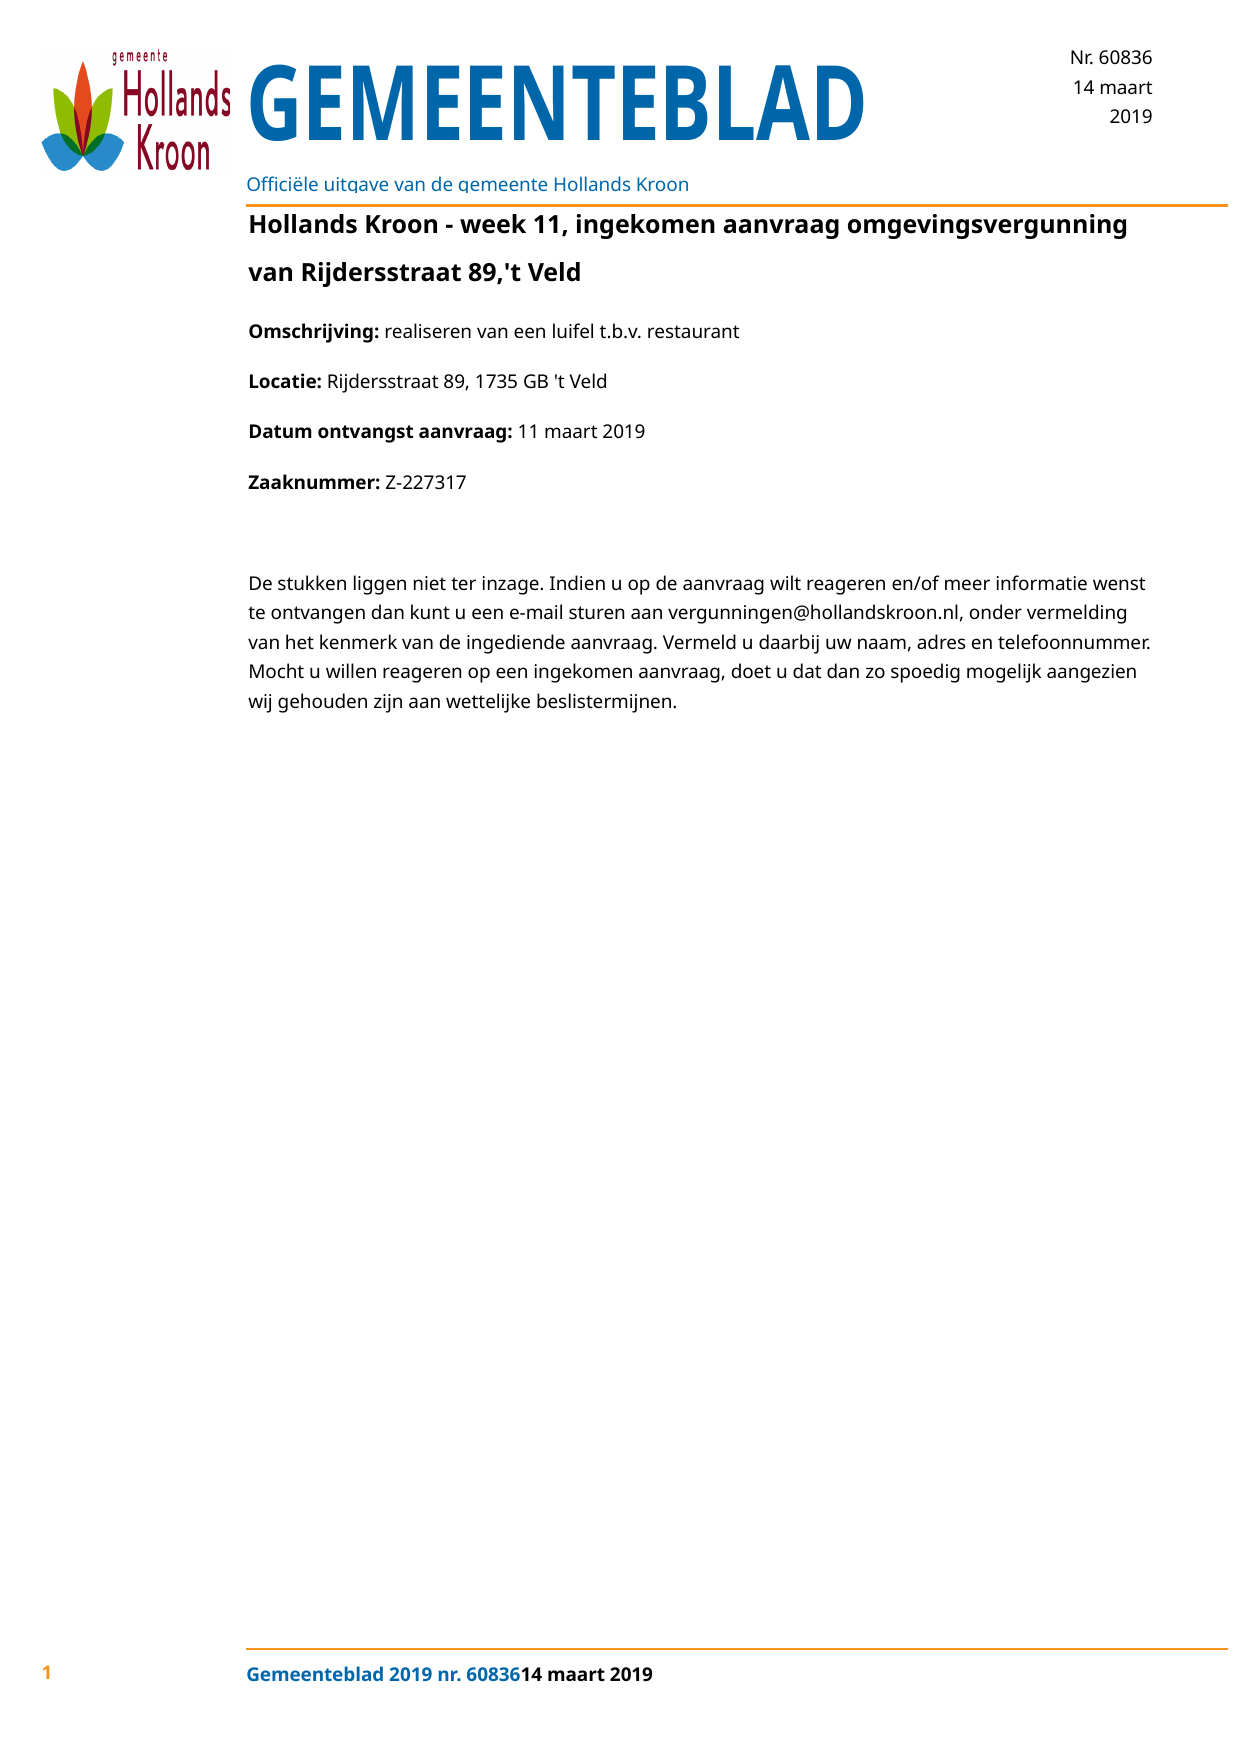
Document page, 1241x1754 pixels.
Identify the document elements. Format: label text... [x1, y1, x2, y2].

text Locatie: Rijdersstraat 89, 1735 GB 't Veld [248, 368, 1152, 394]
picture [41, 47, 231, 172]
text Omschrijving: realiseren van een luifel t.b.v. restaurant [248, 318, 1152, 344]
text De stukken liggen niet ter inzage. Indien u op de aanvraag wilt reageren en/of meer informatie wenst te ontvangen dan kunt u een e-mail sturen aan vergunningen@hollandskroon.nl, onder vermelding van het kenmerk van de ingediende aanvraag. Vermeld u daarbij uw naam, adres en telefoonnummer. Mocht u willen reageren op een ingekomen aanvraag, doet u dat dan zo spoedig mogelijk aangezien wij gehouden zijn aan wettelijke beslistermijnen. [248, 570, 1152, 714]
text Zaaknummer: Z-227317 [248, 469, 1152, 495]
text Hollands Kroon - week 11, ingekomen aanvraag omgevingsvergunning van Rijdersstraat 89,'t Veld [248, 207, 1152, 288]
text Datum ontvangst aanvraag: 11 maart 2019 [248, 419, 1152, 444]
